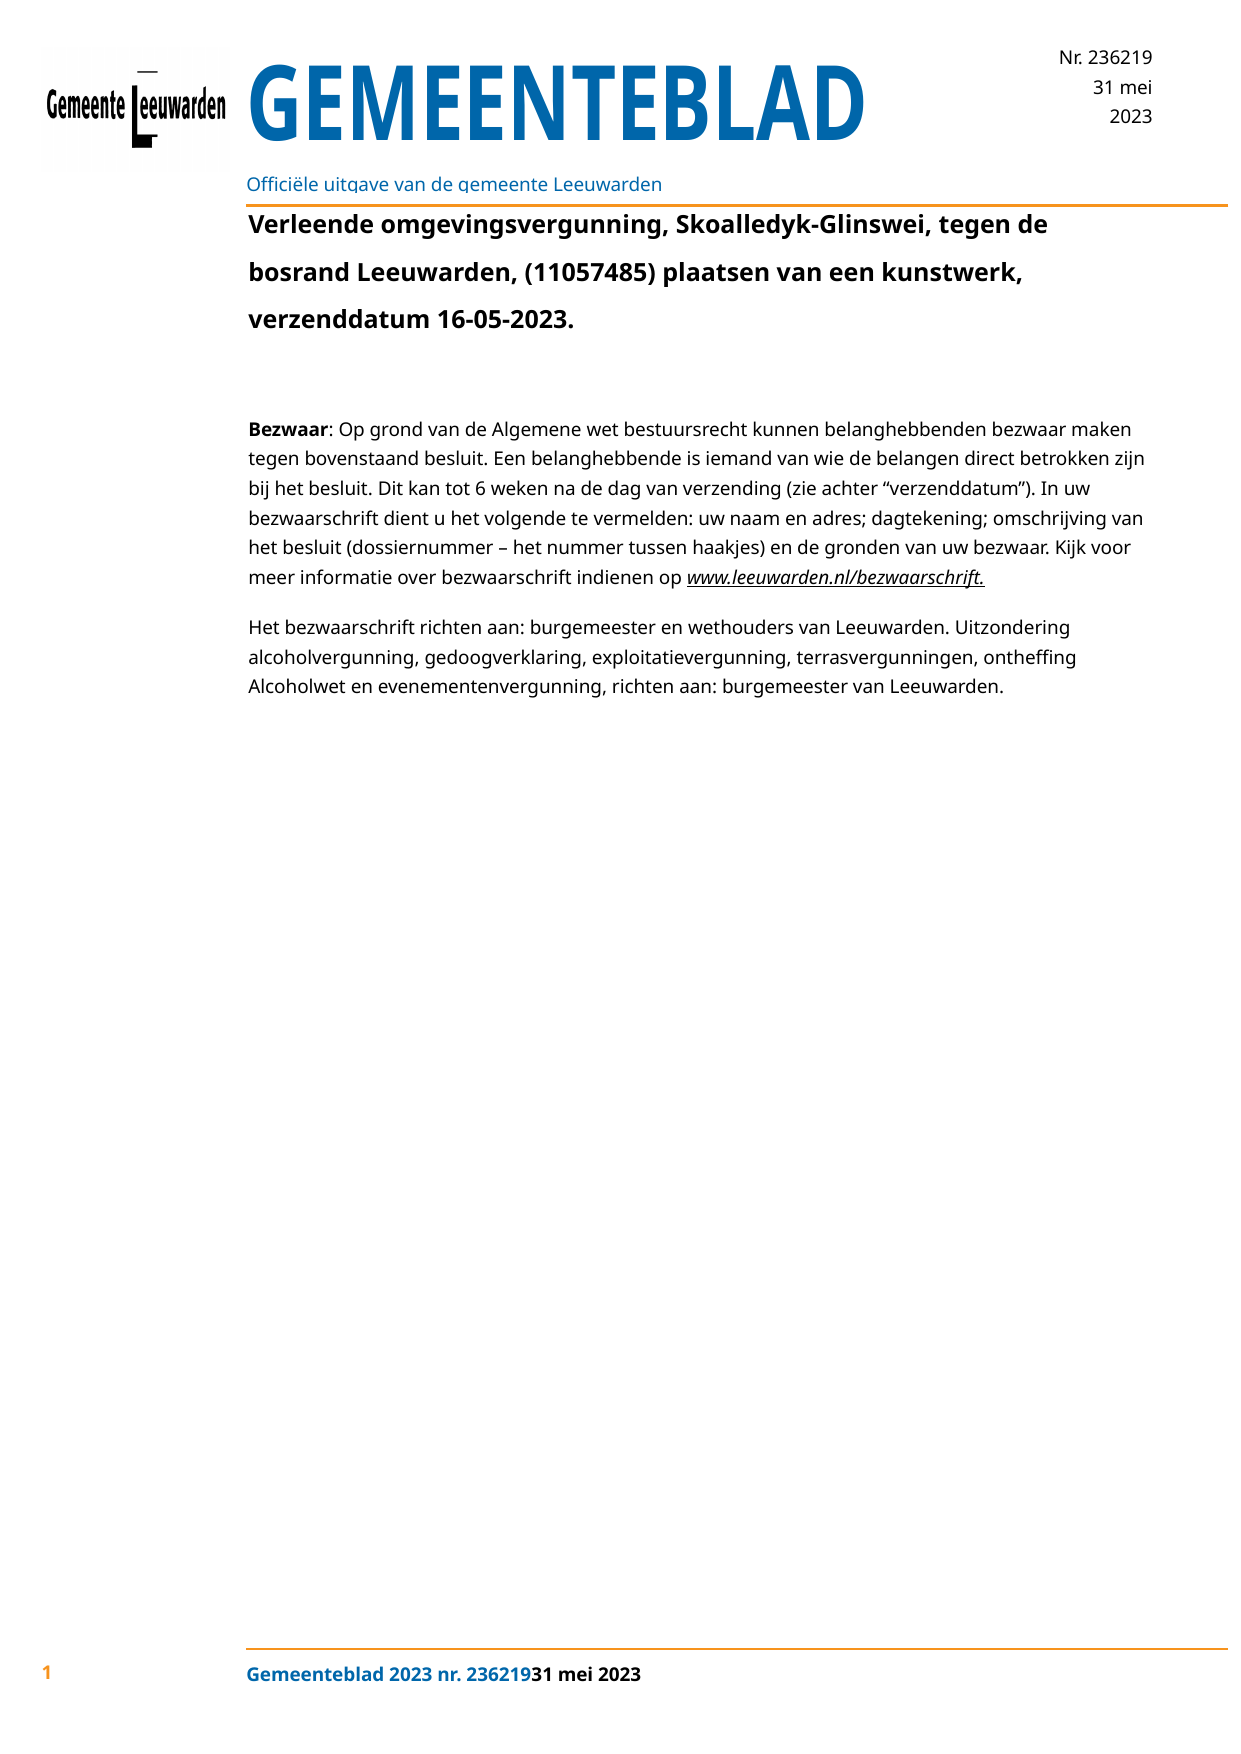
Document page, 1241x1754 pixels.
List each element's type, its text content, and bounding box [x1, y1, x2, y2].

text Verleende omgevingsvergunning, Skoalledyk-Glinswei, tegen de bosrand Leeuwarden, (11057485) plaatsen van een kunstwerk, verzenddatum 16-05-2023. [248, 207, 1152, 336]
picture [41, 47, 231, 172]
text Bezwaar: Op grond van de Algemene wet bestuursrecht kunnen belanghebbenden bezwaar maken tegen bovenstaand besluit. Een belanghebbende is iemand van wie de belangen direct betrokken zijn bij het besluit. Dit kan tot 6 weken na de dag van verzending (zie achter “verzenddatum”). In uw bezwaarschrift dient u het volgende te vermelden: uw naam en adres; dagtekening; omschrijving van het besluit (dossiernummer – het nummer tussen haakjes) en de gronden van uw bezwaar. Kijk voor meer informatie over bezwaarschrift indienen op www.leeuwarden.nl/bezwaarschrift. [248, 416, 1152, 589]
text Het bezwaarschrift richten aan: burgemeester en wethouders van Leeuwarden. Uitzondering alcoholvergunning, gedoogverklaring, exploitatievergunning, terrasvergunningen, ontheffing Alcoholwet en evenementenvergunning, richten aan: burgemeester van Leeuwarden. [248, 614, 1152, 699]
